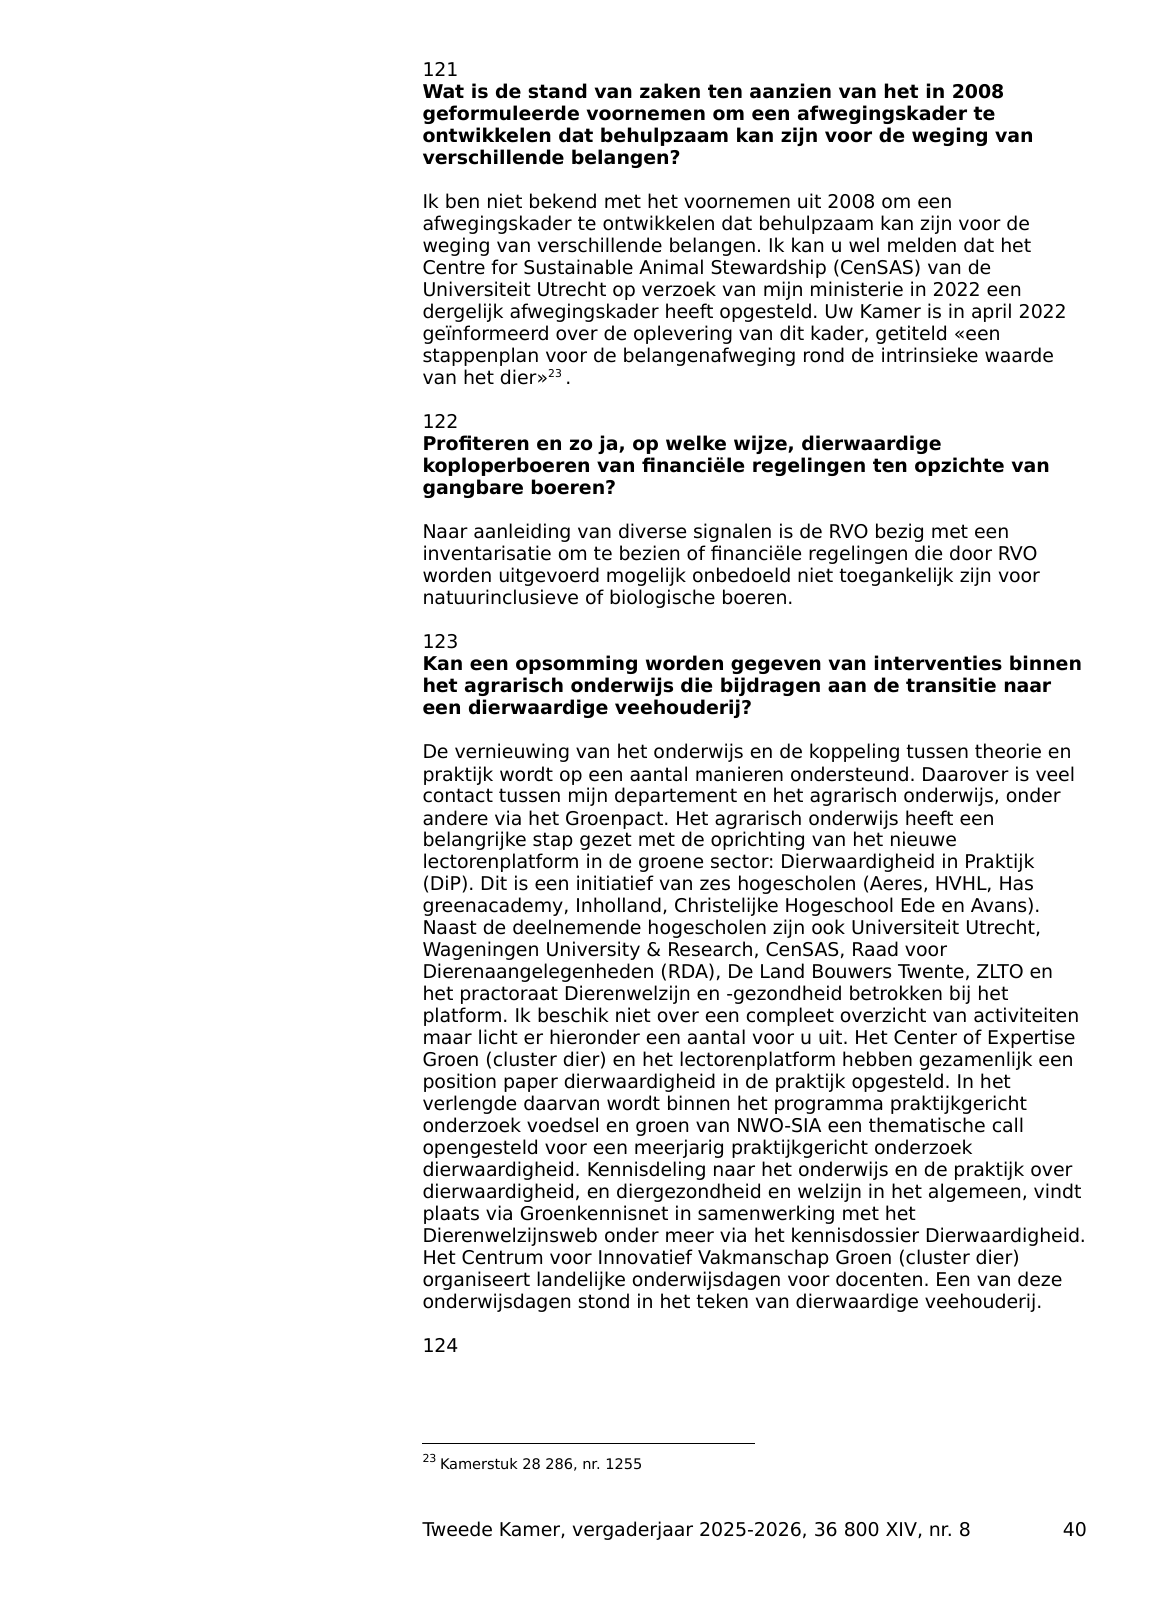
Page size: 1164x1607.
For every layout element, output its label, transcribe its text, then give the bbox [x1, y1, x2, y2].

text Wat is de stand van zaken ten aanzien van het in 2008 geformuleerde voornemen om een afwegingskader te ontwikkelen dat behulpzaam kan zijn voor de weging van verschillende belangen? [422, 81, 1087, 169]
text De vernieuwing van het onderwijs en de koppeling tussen theorie en praktijk wordt op een aantal manieren ondersteund. Daarover is veel contact tussen mijn departement en het agrarisch onderwijs, onder andere via het Groenpact. Het agrarisch onderwijs heeft een belangrijke stap gezet met de oprichting van het nieuwe lectorenplatform in de groene sector: Dierwaardigheid in Praktijk (DiP). Dit is een initiatief van zes hogescholen (Aeres, HVHL, Has greenacademy, Inholland, Christelijke Hogeschool Ede en Avans). Naast de deelnemende hogescholen zijn ook Universiteit Utrecht, Wageningen University & Research, CenSAS, Raad voor Dierenaangelegenheden (RDA), De Land Bouwers Twente, ZLTO en het practoraat Dierenwelzijn en -gezondheid betrokken bij het platform. Ik beschik niet over een compleet overzicht van activiteiten maar licht er hieronder een aantal voor u uit. Het Center of Expertise Groen (cluster dier) en het lectorenplatform hebben gezamenlijk een position paper dierwaardigheid in de praktijk opgesteld. In het verlengde daarvan wordt binnen het programma praktijkgericht onderzoek voedsel en groen van NWO-SIA een thematische call opengesteld voor een meerjarig praktijkgericht onderzoek dierwaardigheid. Kennisdeling naar het onderwijs en de praktijk over dierwaardigheid, en diergezondheid en welzijn in het algemeen, vindt plaats via Groenkennisnet in samenwerking met het Dierenwelzijnsweb onder meer via het kennisdossier Dierwaardigheid. Het Centrum voor Innovatief Vakmanschap Groen (cluster dier) organiseert landelijke onderwijsdagen voor docenten. Een van deze onderwijsdagen stond in het teken van dierwaardige veehouderij. [422, 741, 1087, 1313]
text 121 [422, 59, 1087, 81]
text Naar aanleiding van diverse signalen is de RVO bezig met een inventarisatie om te bezien of financiële regelingen die door RVO worden uitgevoerd mogelijk onbedoeld niet toegankelijk zijn voor natuurinclusieve of biologische boeren. [422, 521, 1087, 609]
text Kamerstuk 28 286, nr. 1255 [422, 1452, 1087, 1474]
text 124 [422, 1335, 1087, 1357]
text Ik ben niet bekend met het voornemen uit 2008 om een afwegingskader te ontwikkelen dat behulpzaam kan zijn voor de weging van verschillende belangen. Ik kan u wel melden dat het Centre for Sustainable Animal Stewardship (CenSAS) van de Universiteit Utrecht op verzoek van mijn ministerie in 2022 een dergelijk afwegingskader heeft opgesteld. Uw Kamer is in april 2022 geïnformeerd over de oplevering van dit kader, getiteld «een stappenplan voor de belangenafweging rond de intrinsieke waarde van het dier». [422, 191, 1087, 389]
text Profiteren en zo ja, op welke wijze, dierwaardige koploperboeren van financiële regelingen ten opzichte van gangbare boeren? [422, 433, 1087, 499]
text 122 [422, 411, 1087, 433]
text 123 [422, 631, 1087, 653]
text Kan een opsomming worden gegeven van interventies binnen het agrarisch onderwijs die bijdragen aan de transitie naar een dierwaardige veehouderij? [422, 653, 1087, 719]
